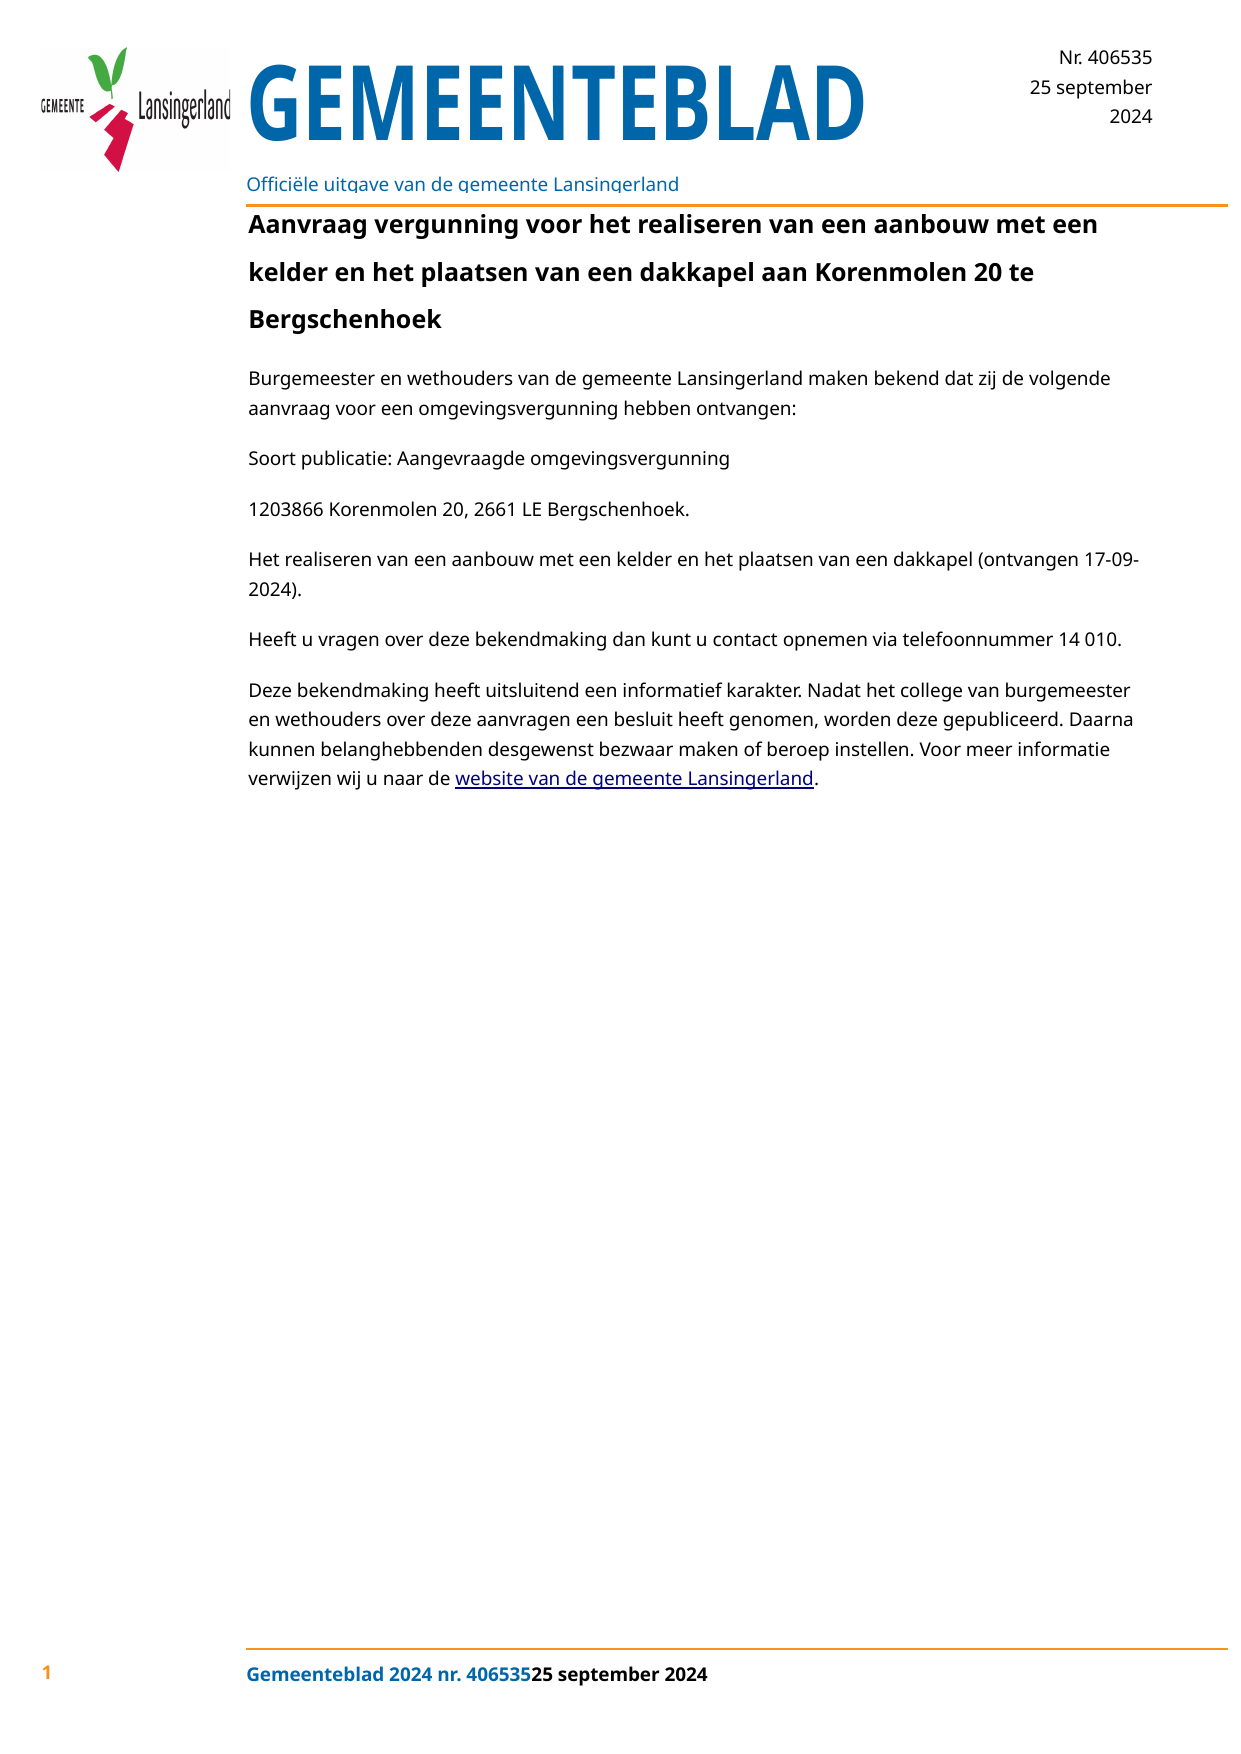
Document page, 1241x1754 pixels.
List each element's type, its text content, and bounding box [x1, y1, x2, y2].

text Soort publicatie: Aangevraagde omgevingsvergunning [248, 446, 1152, 471]
text 1203866 Korenmolen 20, 2661 LE Bergschenhoek. [248, 496, 1152, 522]
text Heeft u vragen over deze bekendmaking dan kunt u contact opnemen via telefoonnummer 14 010. [248, 626, 1152, 652]
text Burgemeester en wethouders van de gemeente Lansingerland maken bekend dat zij de volgende aanvraag voor een omgevingsvergunning hebben ontvangen: [248, 366, 1152, 421]
text Het realiseren van een aanbouw met een kelder en het plaatsen van een dakkapel (ontvangen 17-09-2024). [248, 546, 1152, 602]
picture [41, 47, 231, 172]
text Aanvraag vergunning voor het realiseren van een aanbouw met een kelder en het plaatsen van een dakkapel aan Korenmolen 20 te Bergschenhoek [248, 207, 1152, 336]
text Deze bekendmaking heeft uitsluitend een informatief karakter. Nadat het college van burgemeester en wethouders over deze aanvragen een besluit heeft genomen, worden deze gepubliceerd. Daarna kunnen belanghebbenden desgewenst bezwaar maken of beroep instellen. Voor meer informatie verwijzen wij u naar de website van de gemeente Lansingerland. [248, 677, 1152, 791]
